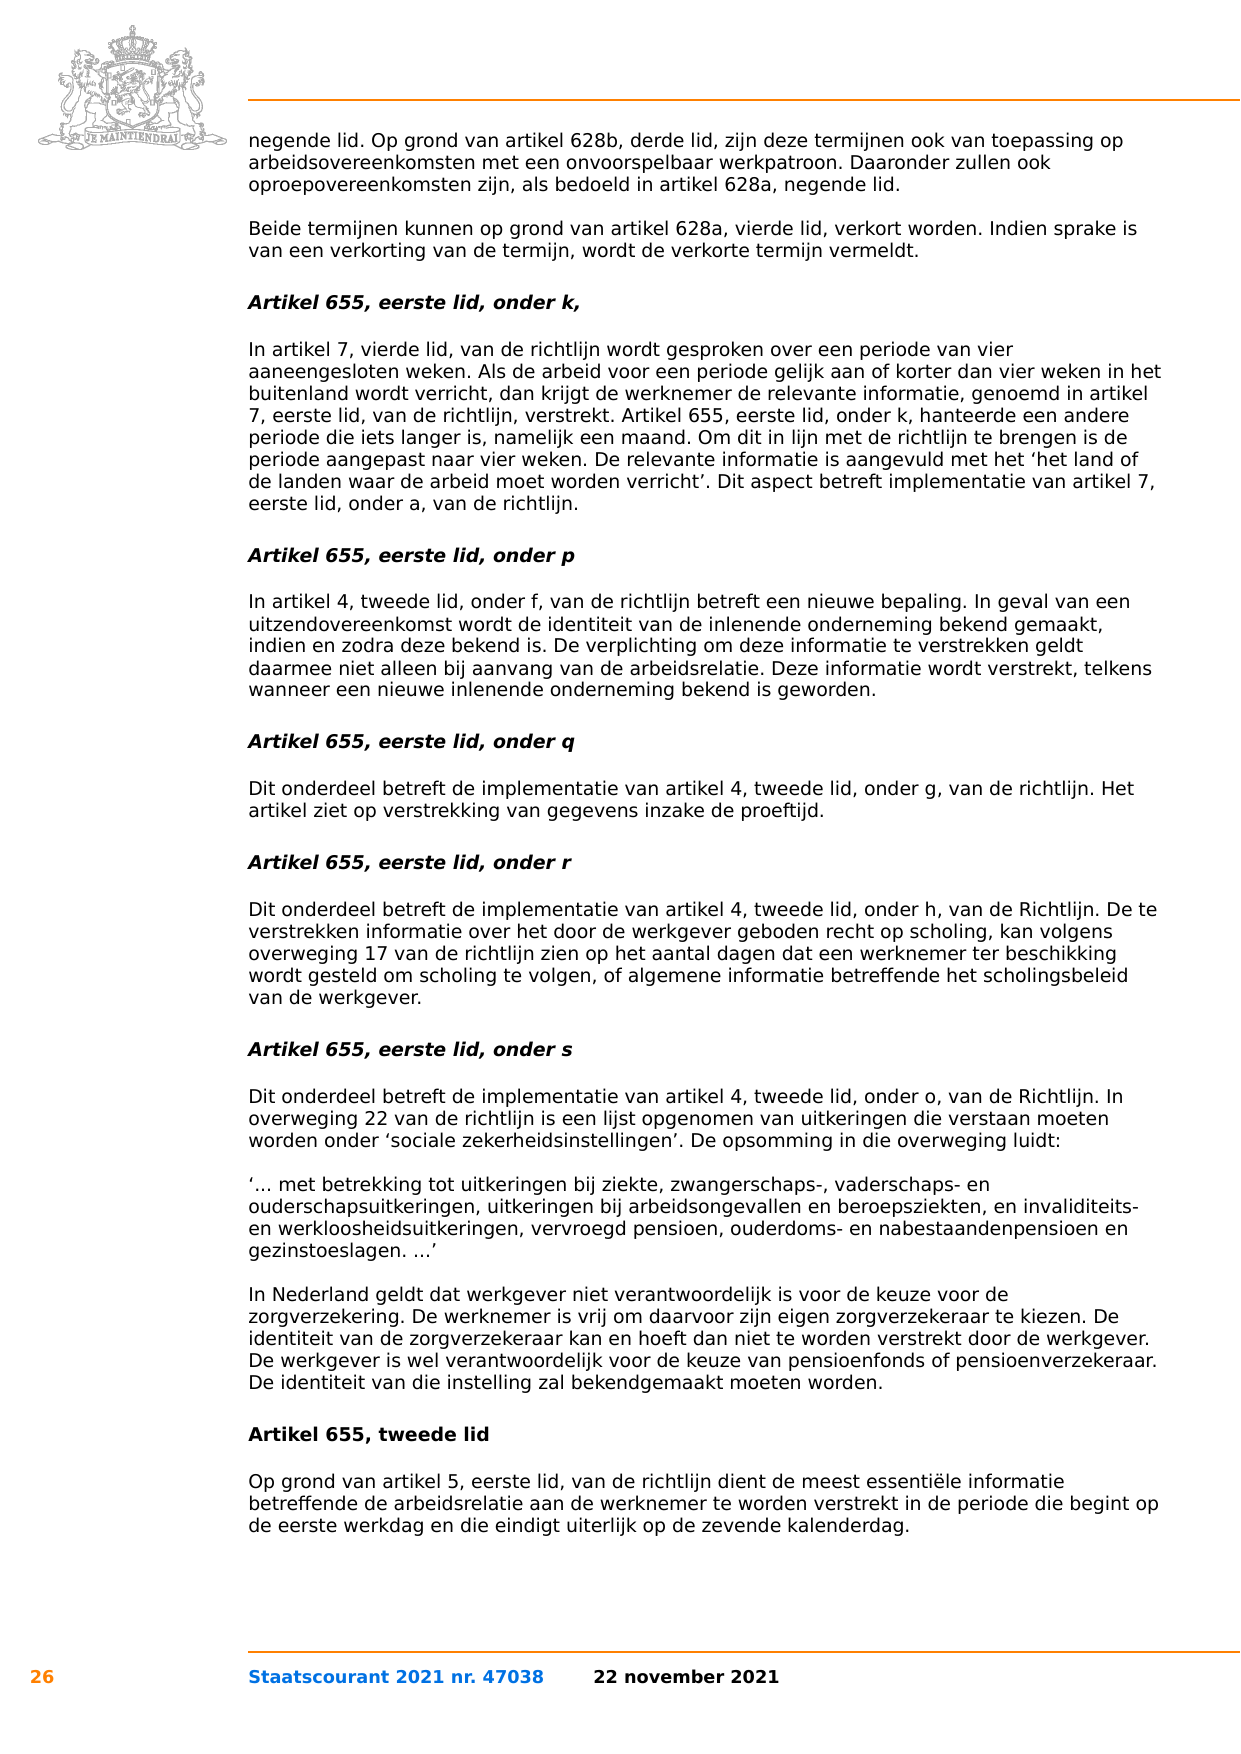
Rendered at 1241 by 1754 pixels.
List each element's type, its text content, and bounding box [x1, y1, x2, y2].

text In artikel 7, vierde lid, van de richtlijn wordt gesproken over een periode van vier aaneengesloten weken. Als de arbeid voor een periode gelijk aan of korter dan vier weken in het buitenland wordt verricht, dan krijgt de werknemer de relevante informatie, genoemd in artikel 7, eerste lid, van de richtlijn, verstrekt. Artikel 655, eerste lid, onder k, hanteerde een andere periode die iets langer is, namelijk een maand. Om dit in lijn met de richtlijn te brengen is de periode aangepast naar vier weken. De relevante informatie is aangevuld met het ‘het land of de landen waar de arbeid moet worden verricht’. Dit aspect betreft implementatie van artikel 7, eerste lid, onder a, van de richtlijn. [248, 339, 1163, 514]
subtitle Artikel 655, eerste lid, onder q [248, 731, 1163, 753]
subtitle Artikel 655, eerste lid, onder k, [248, 292, 1163, 314]
subtitle Artikel 655, eerste lid, onder s [248, 1039, 1163, 1061]
text negende lid. Op grond van artikel 628b, derde lid, zijn deze termijnen ook van toepassing op arbeidsovereenkomsten met een onvoorspelbaar werkpatroon. Daaronder zullen ook oproepovereenkomsten zijn, als bedoeld in artikel 628a, negende lid. [248, 130, 1163, 196]
text ‘... met betrekking tot uitkeringen bij ziekte, zwangerschaps-, vaderschaps- en ouderschapsuitkeringen, uitkeringen bij arbeidsongevallen en beroepsziekten, en invaliditeits- en werkloosheidsuitkeringen, vervroegd pensioen, ouderdoms- en nabestaandenpensioen en gezinstoeslagen. ...’ [248, 1174, 1163, 1262]
text In artikel 4, tweede lid, onder f, van de richtlijn betreft een nieuwe bepaling. In geval van een uitzendovereenkomst wordt de identiteit van de inlenende onderneming bekend gemaakt, indien en zodra deze bekend is. De verplichting om deze informatie te verstrekken geldt daarmee niet alleen bij aanvang van de arbeidsrelatie. Deze informatie wordt verstrekt, telkens wanneer een nieuwe inlenende onderneming bekend is geworden. [248, 591, 1163, 701]
text Beide termijnen kunnen op grond van artikel 628a, vierde lid, verkort worden. Indien sprake is van een verkorting van de termijn, wordt de verkorte termijn vermeldt. [248, 218, 1163, 262]
subtitle Artikel 655, eerste lid, onder p [248, 544, 1163, 566]
subtitle Artikel 655, eerste lid, onder r [248, 852, 1163, 874]
text Dit onderdeel betreft de implementatie van artikel 4, tweede lid, onder g, van de richtlijn. Het artikel ziet op verstrekking van gegevens inzake de proeftijd. [248, 778, 1163, 822]
text Dit onderdeel betreft de implementatie van artikel 4, tweede lid, onder o, van de Richtlijn. In overweging 22 van de richtlijn is een lijst opgenomen van uitkeringen die verstaan moeten worden onder ‘sociale zekerheidsinstellingen’. De opsomming in die overweging luidt: [248, 1086, 1163, 1152]
text In Nederland geldt dat werkgever niet verantwoordelijk is voor de keuze voor de zorgverzekering. De werknemer is vrij om daarvoor zijn eigen zorgverzekeraar te kiezen. De identiteit van de zorgverzekeraar kan en hoeft dan niet te worden verstrekt door de werkgever. De werkgever is wel verantwoordelijk voor de keuze van pensioenfonds of pensioenverzekeraar. De identiteit van die instelling zal bekendgemaakt moeten worden. [248, 1284, 1163, 1394]
subtitle Artikel 655, tweede lid [248, 1424, 1163, 1446]
text Dit onderdeel betreft de implementatie van artikel 4, tweede lid, onder h, van de Richtlijn. De te verstrekken informatie over het door de werkgever geboden recht op scholing, kan volgens overweging 17 van de richtlijn zien op het aantal dagen dat een werknemer ter beschikking wordt gesteld om scholing te volgen, of algemene informatie betreffende het scholingsbeleid van de werkgever. [248, 899, 1163, 1009]
text Op grond van artikel 5, eerste lid, van de richtlijn dient de meest essentiële informatie betreffende de arbeidsrelatie aan de werknemer te worden verstrekt in de periode die begint op de eerste werkdag en die eindigt uiterlijk op de zevende kalenderdag. [248, 1471, 1163, 1537]
picture [38, 25, 227, 150]
